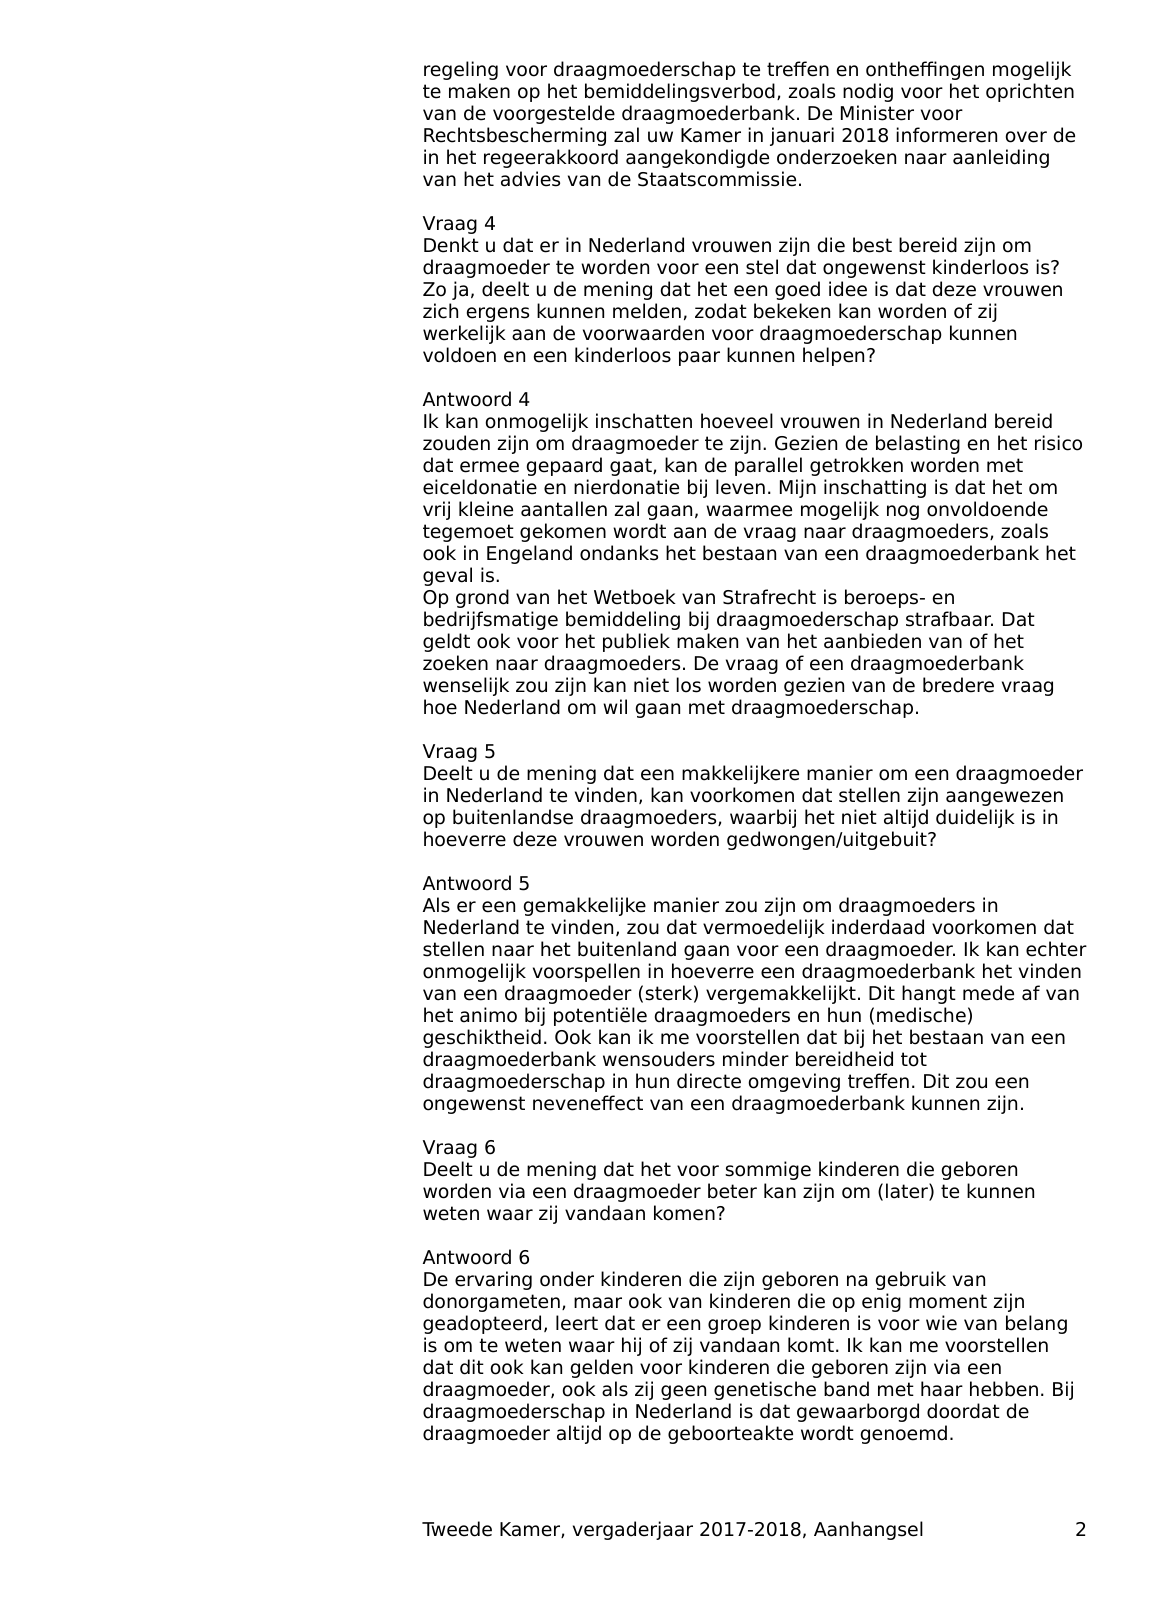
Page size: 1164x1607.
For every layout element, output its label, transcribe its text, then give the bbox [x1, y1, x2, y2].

text Antwoord 5 [422, 873, 1087, 895]
text Denkt u dat er in Nederland vrouwen zijn die best bereid zijn om draagmoeder te worden voor een stel dat ongewenst kinderloos is? Zo ja, deelt u de mening dat het een goed idee is dat deze vrouwen zich ergens kunnen melden, zodat bekeken kan worden of zij werkelijk aan de voorwaarden voor draagmoederschap kunnen voldoen en een kinderloos paar kunnen helpen? [422, 235, 1087, 367]
text Vraag 6 [422, 1137, 1087, 1159]
text regeling voor draagmoederschap te treffen en ontheffingen mogelijk te maken op het bemiddelingsverbod, zoals nodig voor het oprichten van de voorgestelde draagmoederbank. De Minister voor Rechtsbescherming zal uw Kamer in januari 2018 informeren over de in het regeerakkoord aangekondigde onderzoeken naar aanleiding van het advies van de Staatscommissie. [422, 59, 1087, 191]
text Vraag 5 [422, 741, 1087, 763]
text Als er een gemakkelijke manier zou zijn om draagmoeders in Nederland te vinden, zou dat vermoedelijk inderdaad voorkomen dat stellen naar het buitenland gaan voor een draagmoeder. Ik kan echter onmogelijk voorspellen in hoeverre een draagmoederbank het vinden van een draagmoeder (sterk) vergemakkelijkt. Dit hangt mede af van het animo bij potentiële draagmoeders en hun (medische) geschiktheid. Ook kan ik me voorstellen dat bij het bestaan van een draagmoederbank wensouders minder bereidheid tot draagmoederschap in hun directe omgeving treffen. Dit zou een ongewenst neveneffect van een draagmoederbank kunnen zijn. [422, 895, 1087, 1115]
text Antwoord 4 [422, 389, 1087, 411]
text Ik kan onmogelijk inschatten hoeveel vrouwen in Nederland bereid zouden zijn om draagmoeder te zijn. Gezien de belasting en het risico dat ermee gepaard gaat, kan de parallel getrokken worden met eiceldonatie en nierdonatie bij leven. Mijn inschatting is dat het om vrij kleine aantallen zal gaan, waarmee mogelijk nog onvoldoende tegemoet gekomen wordt aan de vraag naar draagmoeders, zoals ook in Engeland ondanks het bestaan van een draagmoederbank het geval is. [422, 411, 1087, 587]
text Antwoord 6 [422, 1247, 1087, 1269]
text Vraag 4 [422, 213, 1087, 235]
text De ervaring onder kinderen die zijn geboren na gebruik van donorgameten, maar ook van kinderen die op enig moment zijn geadopteerd, leert dat er een groep kinderen is voor wie van belang is om te weten waar hij of zij vandaan komt. Ik kan me voorstellen dat dit ook kan gelden voor kinderen die geboren zijn via een draagmoeder, ook als zij geen genetische band met haar hebben. Bij draagmoederschap in Nederland is dat gewaarborgd doordat de draagmoeder altijd op de geboorteakte wordt genoemd. [422, 1269, 1087, 1445]
text Deelt u de mening dat het voor sommige kinderen die geboren worden via een draagmoeder beter kan zijn om (later) te kunnen weten waar zij vandaan komen? [422, 1159, 1087, 1225]
text Deelt u de mening dat een makkelijkere manier om een draagmoeder in Nederland te vinden, kan voorkomen dat stellen zijn aangewezen op buitenlandse draagmoeders, waarbij het niet altijd duidelijk is in hoeverre deze vrouwen worden gedwongen/uitgebuit? [422, 763, 1087, 851]
text Op grond van het Wetboek van Strafrecht is beroeps- en bedrijfsmatige bemiddeling bij draagmoederschap strafbaar. Dat geldt ook voor het publiek maken van het aanbieden van of het zoeken naar draagmoeders. De vraag of een draagmoederbank wenselijk zou zijn kan niet los worden gezien van de bredere vraag hoe Nederland om wil gaan met draagmoederschap. [422, 587, 1087, 719]
